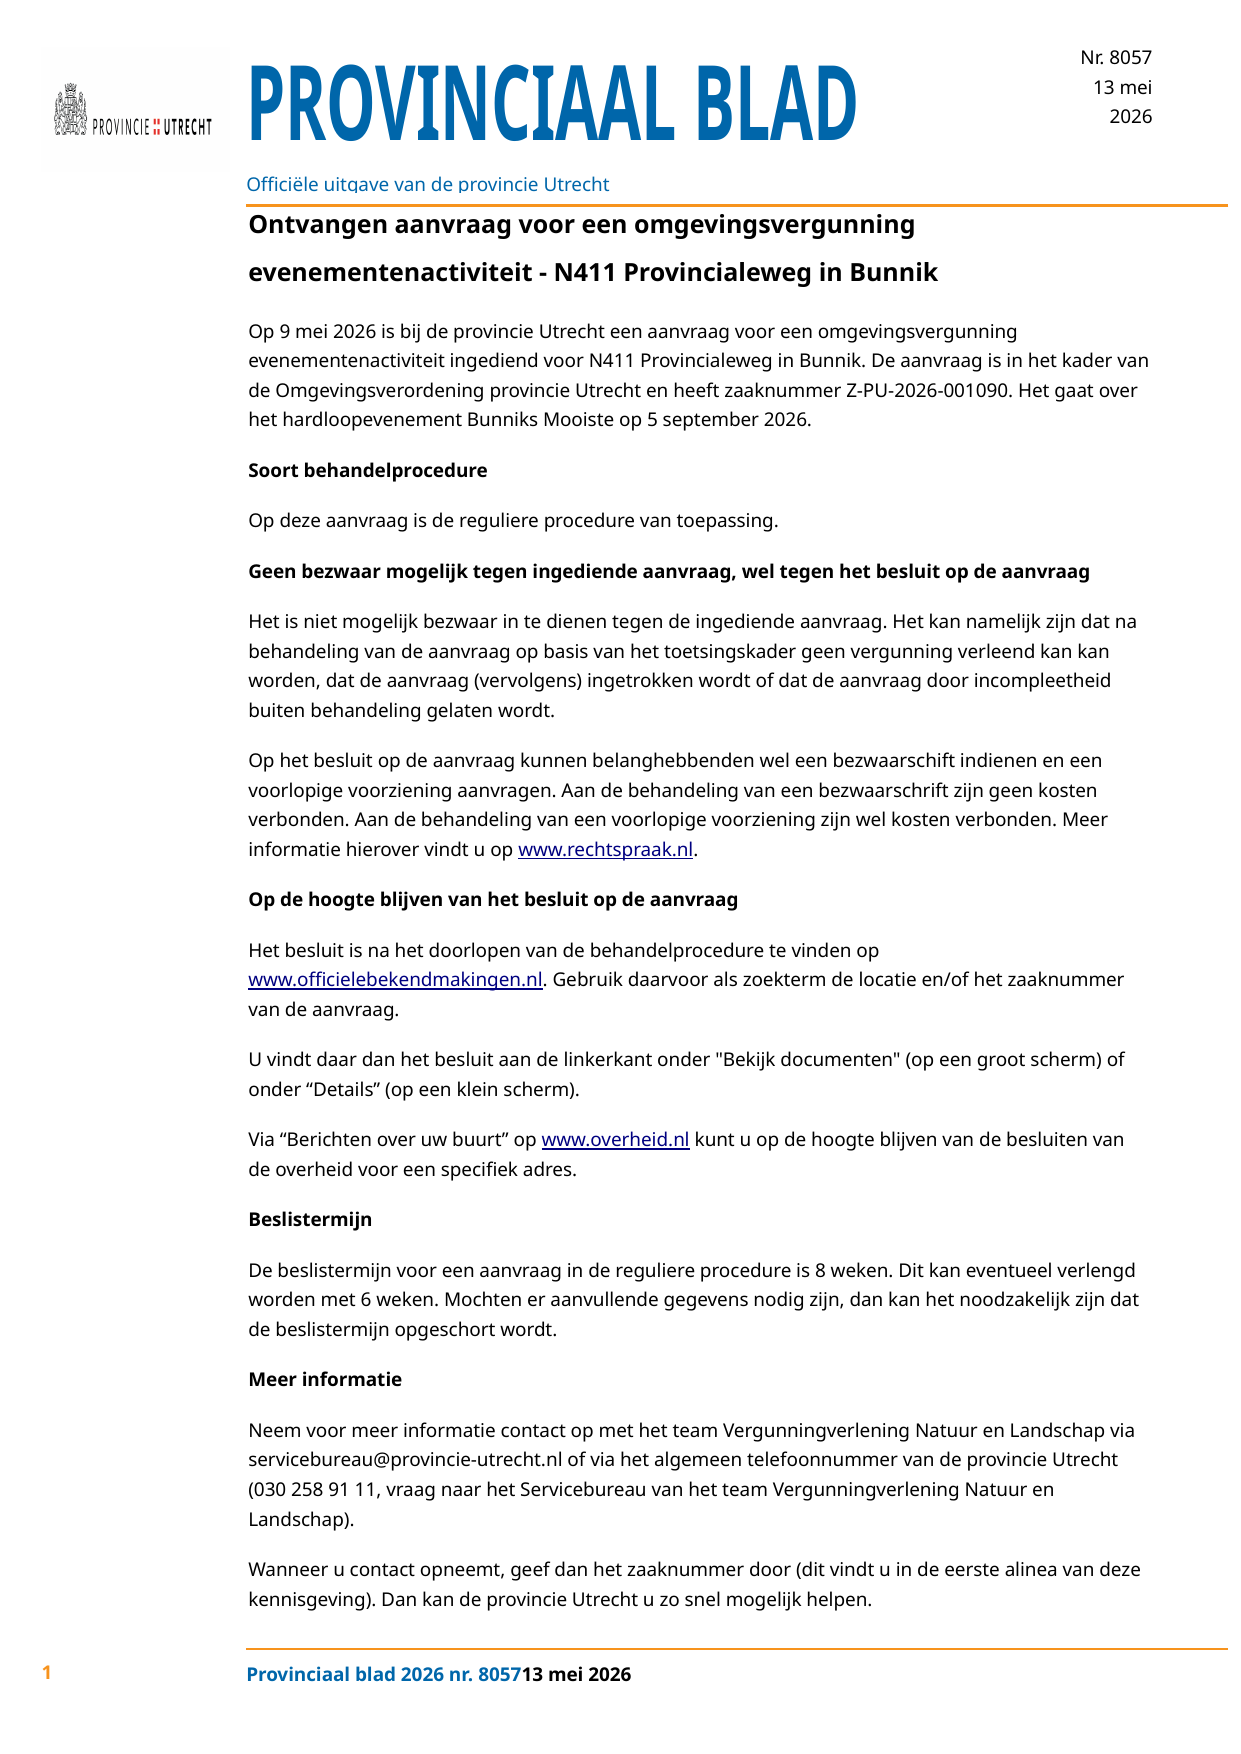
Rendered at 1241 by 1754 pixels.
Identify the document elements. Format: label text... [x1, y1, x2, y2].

text Geen bezwaar mogelijk tegen ingediende aanvraag, wel tegen het besluit op de aanvraag [248, 558, 1152, 584]
text Meer informatie [248, 1367, 1152, 1392]
text Het is niet mogelijk bezwaar in te dienen tegen de ingediende aanvraag. Het kan namelijk zijn dat na behandeling van de aanvraag op basis van het toetsingskader geen vergunning verleend kan kan worden, dat de aanvraag (vervolgens) ingetrokken wordt of dat de aanvraag door incompleetheid buiten behandeling gelaten wordt. [248, 608, 1152, 723]
text U vindt daar dan het besluit aan de linkerkant onder "Bekijk documenten" (op een groot scherm) of onder “Details” (op een klein scherm). [248, 1047, 1152, 1102]
text Beslistermijn [248, 1207, 1152, 1232]
text Ontvangen aanvraag voor een omgevingsvergunning evenementenactiviteit - N411 Provincialeweg in Bunnik [248, 207, 1152, 288]
text Soort behandelprocedure [248, 457, 1152, 483]
text Op 9 mei 2026 is bij de provincie Utrecht een aanvraag voor een omgevingsvergunning evenementenactiviteit ingediend voor N411 Provincialeweg in Bunnik. De aanvraag is in het kader van de Omgevingsverordening provincie Utrecht en heeft zaaknummer Z-PU-2026-001090. Het gaat over het hardloopevenement Bunniks Mooiste op 5 september 2026. [248, 318, 1152, 432]
text Neem voor meer informatie contact op met het team Vergunningverlening Natuur en Landschap via servicebureau@provincie-utrecht.nl of via het algemeen telefoonnummer van de provincie Utrecht (030 258 91 11, vraag naar het Servicebureau van het team Vergunningverlening Natuur en Landschap). [248, 1417, 1152, 1532]
text Op het besluit op de aanvraag kunnen belanghebbenden wel een bezwaarschift indienen en een voorlopige voorziening aanvragen. Aan de behandeling van een bezwaarschrift zijn geen kosten verbonden. Aan de behandeling van een voorlopige voorziening zijn wel kosten verbonden. Meer informatie hierover vindt u op www.rechtspraak.nl. [248, 747, 1152, 862]
text Het besluit is na het doorlopen van de behandelprocedure te vinden op www.officielebekendmakingen.nl. Gebruik daarvoor als zoekterm de locatie en/of het zaaknummer van de aanvraag. [248, 937, 1152, 1022]
text Via “Berichten over uw buurt” op www.overheid.nl kunt u op de hoogte blijven van de besluiten van de overheid voor een specifiek adres. [248, 1127, 1152, 1182]
picture [41, 47, 231, 172]
text Wanneer u contact opneemt, geef dan het zaaknummer door (dit vindt u in de eerste alinea van deze kennisgeving). Dan kan de provincie Utrecht u zo snel mogelijk helpen. [248, 1556, 1152, 1612]
text De beslistermijn voor een aanvraag in de reguliere procedure is 8 weken. Dit kan eventueel verlengd worden met 6 weken. Mochten er aanvullende gegevens nodig zijn, dan kan het noodzakelijk zijn dat de beslistermijn opgeschort wordt. [248, 1257, 1152, 1342]
text Op de hoogte blijven van het besluit op de aanvraag [248, 887, 1152, 912]
text Op deze aanvraag is de reguliere procedure van toepassing. [248, 507, 1152, 533]
